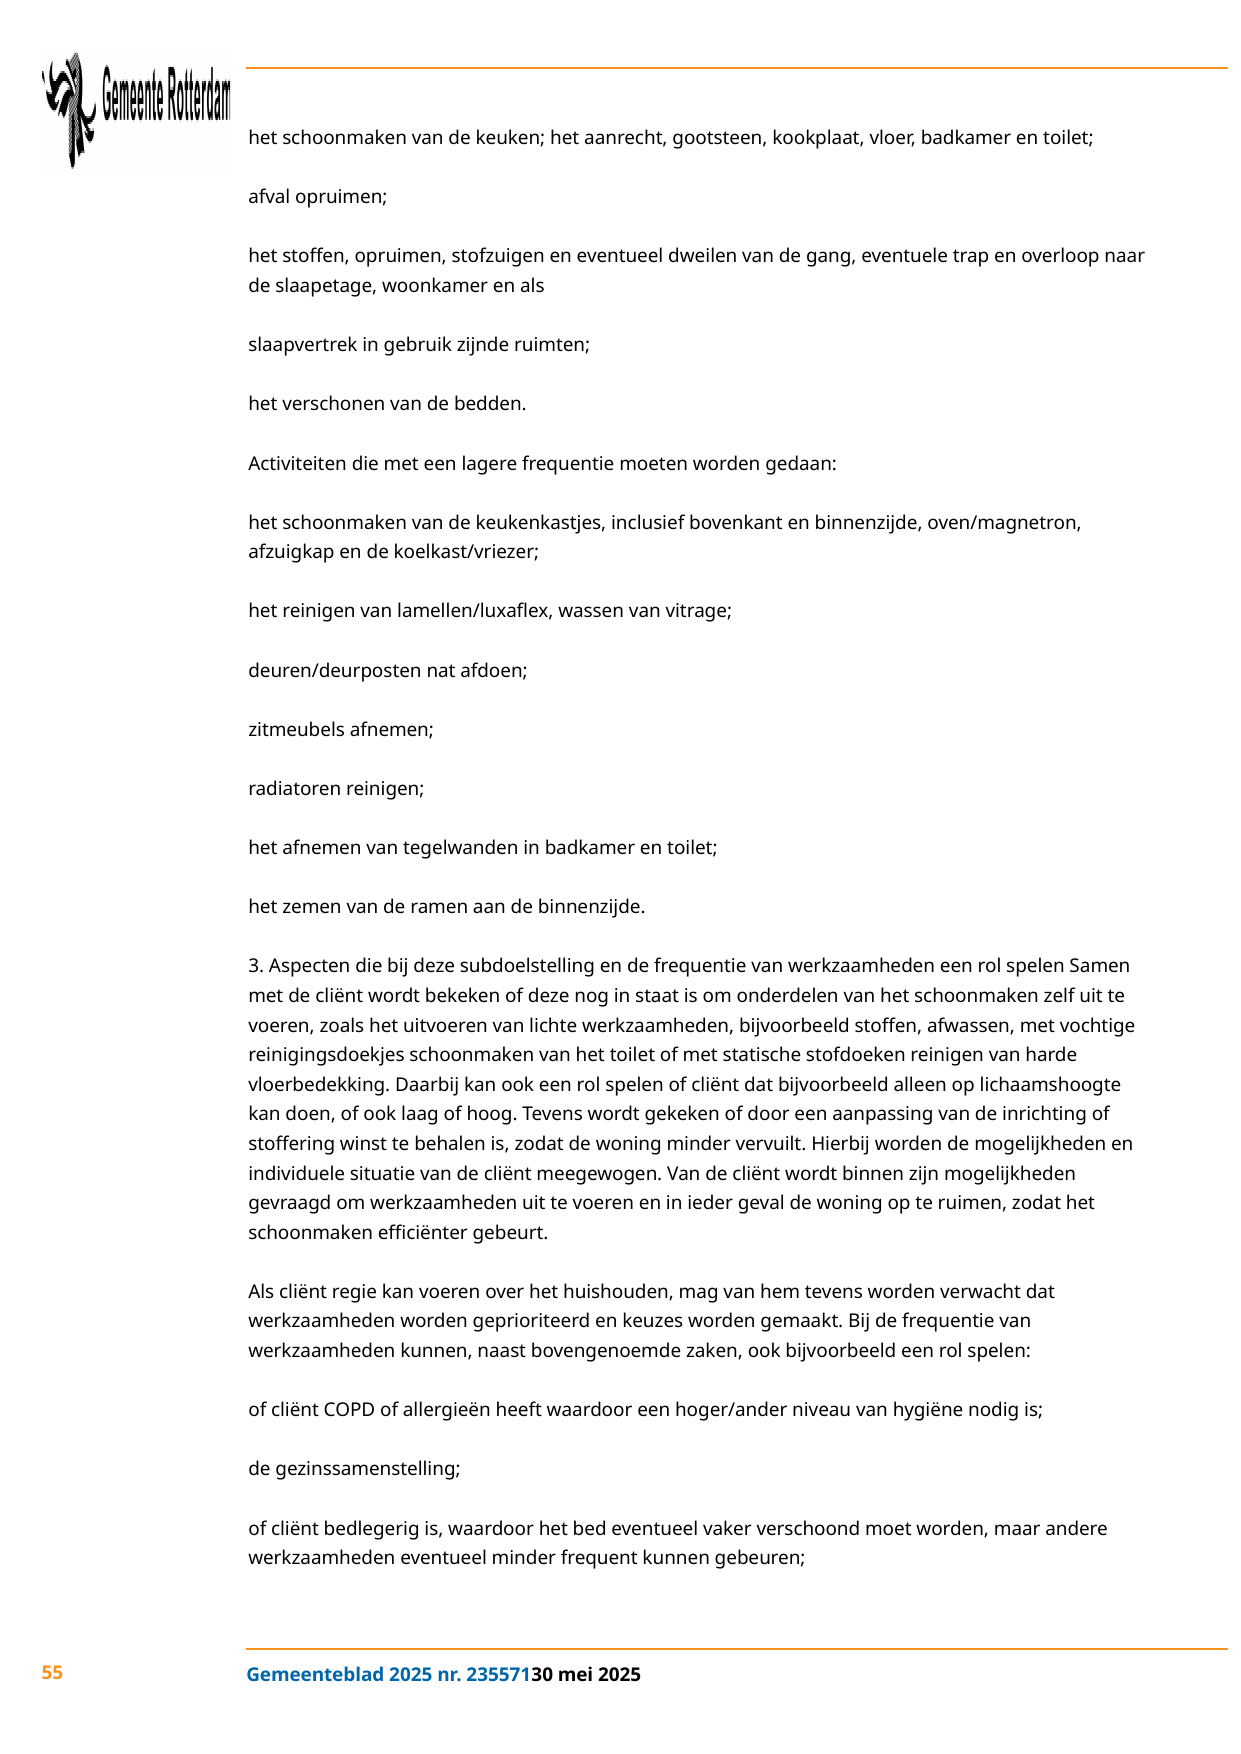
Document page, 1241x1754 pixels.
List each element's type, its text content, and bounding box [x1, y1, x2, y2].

text slaapvertrek in gebruik zijnde ruimten; [248, 331, 1152, 357]
text het zemen van de ramen aan de binnenzijde. [248, 893, 1152, 919]
picture [41, 47, 231, 172]
text het schoonmaken van de keukenkastjes, inclusief bovenkant en binnenzijde, oven/magnetron, afzuigkap en de koelkast/vriezer; [248, 509, 1152, 564]
text zitmeubels afnemen; [248, 716, 1152, 742]
text Als cliënt regie kan voeren over het huishouden, mag van hem tevens worden verwacht dat werkzaamheden worden geprioriteerd en keuzes worden gemaakt. Bij de frequentie van werkzaamheden kunnen, naast bovengenoemde zaken, ook bijvoorbeeld een rol spelen: [248, 1278, 1152, 1363]
text het reinigen van lamellen/luxaflex, wassen van vitrage; [248, 598, 1152, 623]
text deuren/deurposten nat afdoen; [248, 657, 1152, 683]
text het schoonmaken van de keuken; het aanrecht, gootsteen, kookplaat, vloer, badkamer en toilet; [248, 124, 1152, 150]
text afval opruimen; [248, 183, 1152, 209]
text of cliënt COPD of allergieën heeft waardoor een hoger/ander niveau van hygiëne nodig is; [248, 1396, 1152, 1422]
text het verschonen van de bedden. [248, 391, 1152, 416]
text radiatoren reinigen; [248, 775, 1152, 801]
text het afnemen van tegelwanden in badkamer en toilet; [248, 834, 1152, 860]
text of cliënt bedlegerig is, waardoor het bed eventueel vaker verschoond moet worden, maar andere werkzaamheden eventueel minder frequent kunnen gebeuren; [248, 1515, 1152, 1570]
text Activiteiten die met een lagere frequentie moeten worden gedaan: [248, 450, 1152, 476]
text het stoffen, opruimen, stofzuigen en eventueel dweilen van de gang, eventuele trap en overloop naar de slaapetage, woonkamer en als [248, 243, 1152, 298]
text de gezinssamenstelling; [248, 1456, 1152, 1481]
text 3. Aspecten die bij deze subdoelstelling en de frequentie van werkzaamheden een rol spelen Samen met de cliënt wordt bekeken of deze nog in staat is om onderdelen van het schoonmaken zelf uit te voeren, zoals het uitvoeren van lichte werkzaamheden, bijvoorbeeld stoffen, afwassen, met vochtige reinigingsdoekjes schoonmaken van het toilet of met statische stofdoeken reinigen van harde vloerbedekking. Daarbij kan ook een rol spelen of cliënt dat bijvoorbeeld alleen op lichaamshoogte kan doen, of ook laag of hoog. Tevens wordt gekeken of door een aanpassing van de inrichting of stoffering winst te behalen is, zodat de woning minder vervuilt. Hierbij worden de mogelijkheden en individuele situatie van de cliënt meegewogen. Van de cliënt wordt binnen zijn mogelijkheden gevraagd om werkzaamheden uit te voeren en in ieder geval de woning op te ruimen, zodat het schoonmaken efficiënter gebeurt. [248, 953, 1152, 1245]
